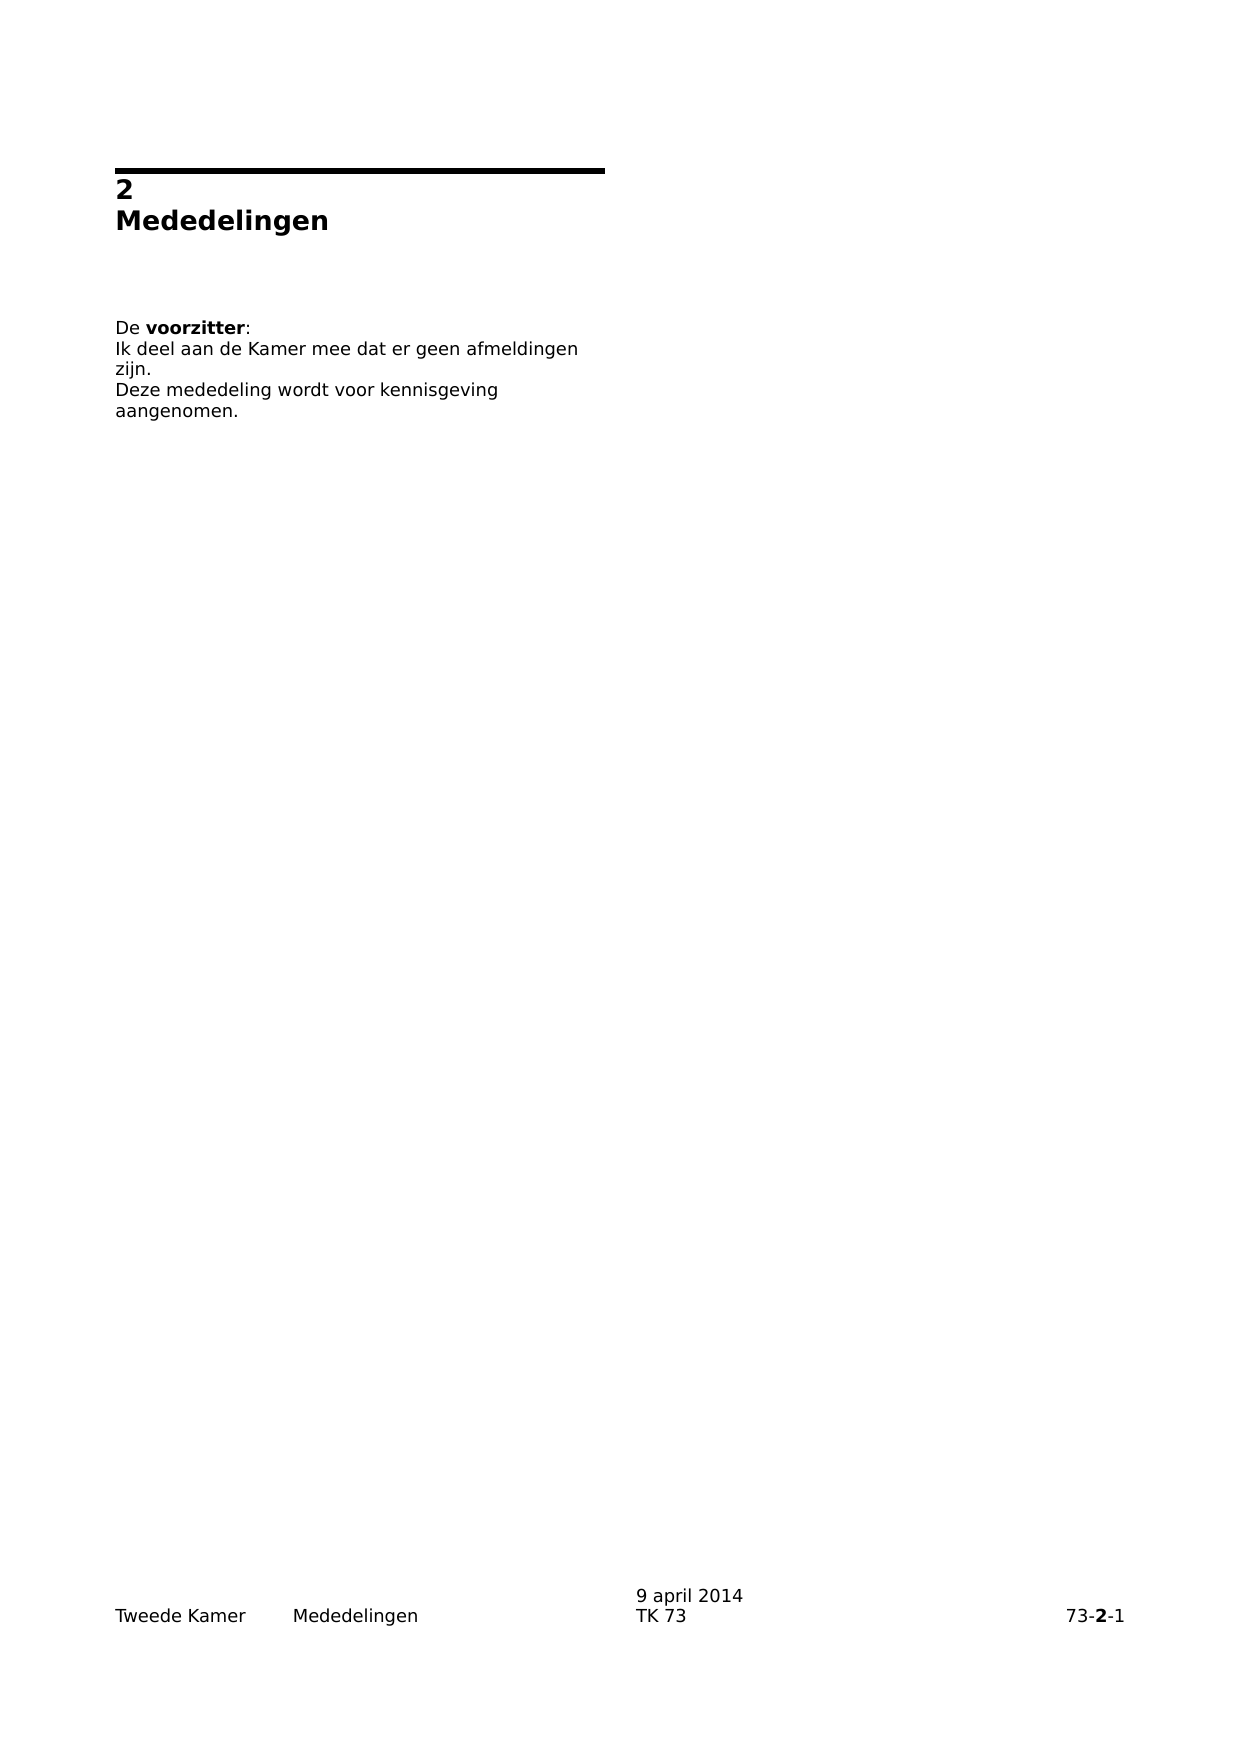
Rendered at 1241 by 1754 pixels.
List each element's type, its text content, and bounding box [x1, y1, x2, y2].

text Ik deel aan de Kamer mee dat er geen afmeldingen zijn. [115, 338, 605, 380]
text Deze mededeling wordt voor kennisgeving aangenomen. [115, 380, 605, 422]
title 2 Mededelingen [115, 174, 605, 237]
text De voorzitter: [115, 318, 605, 338]
